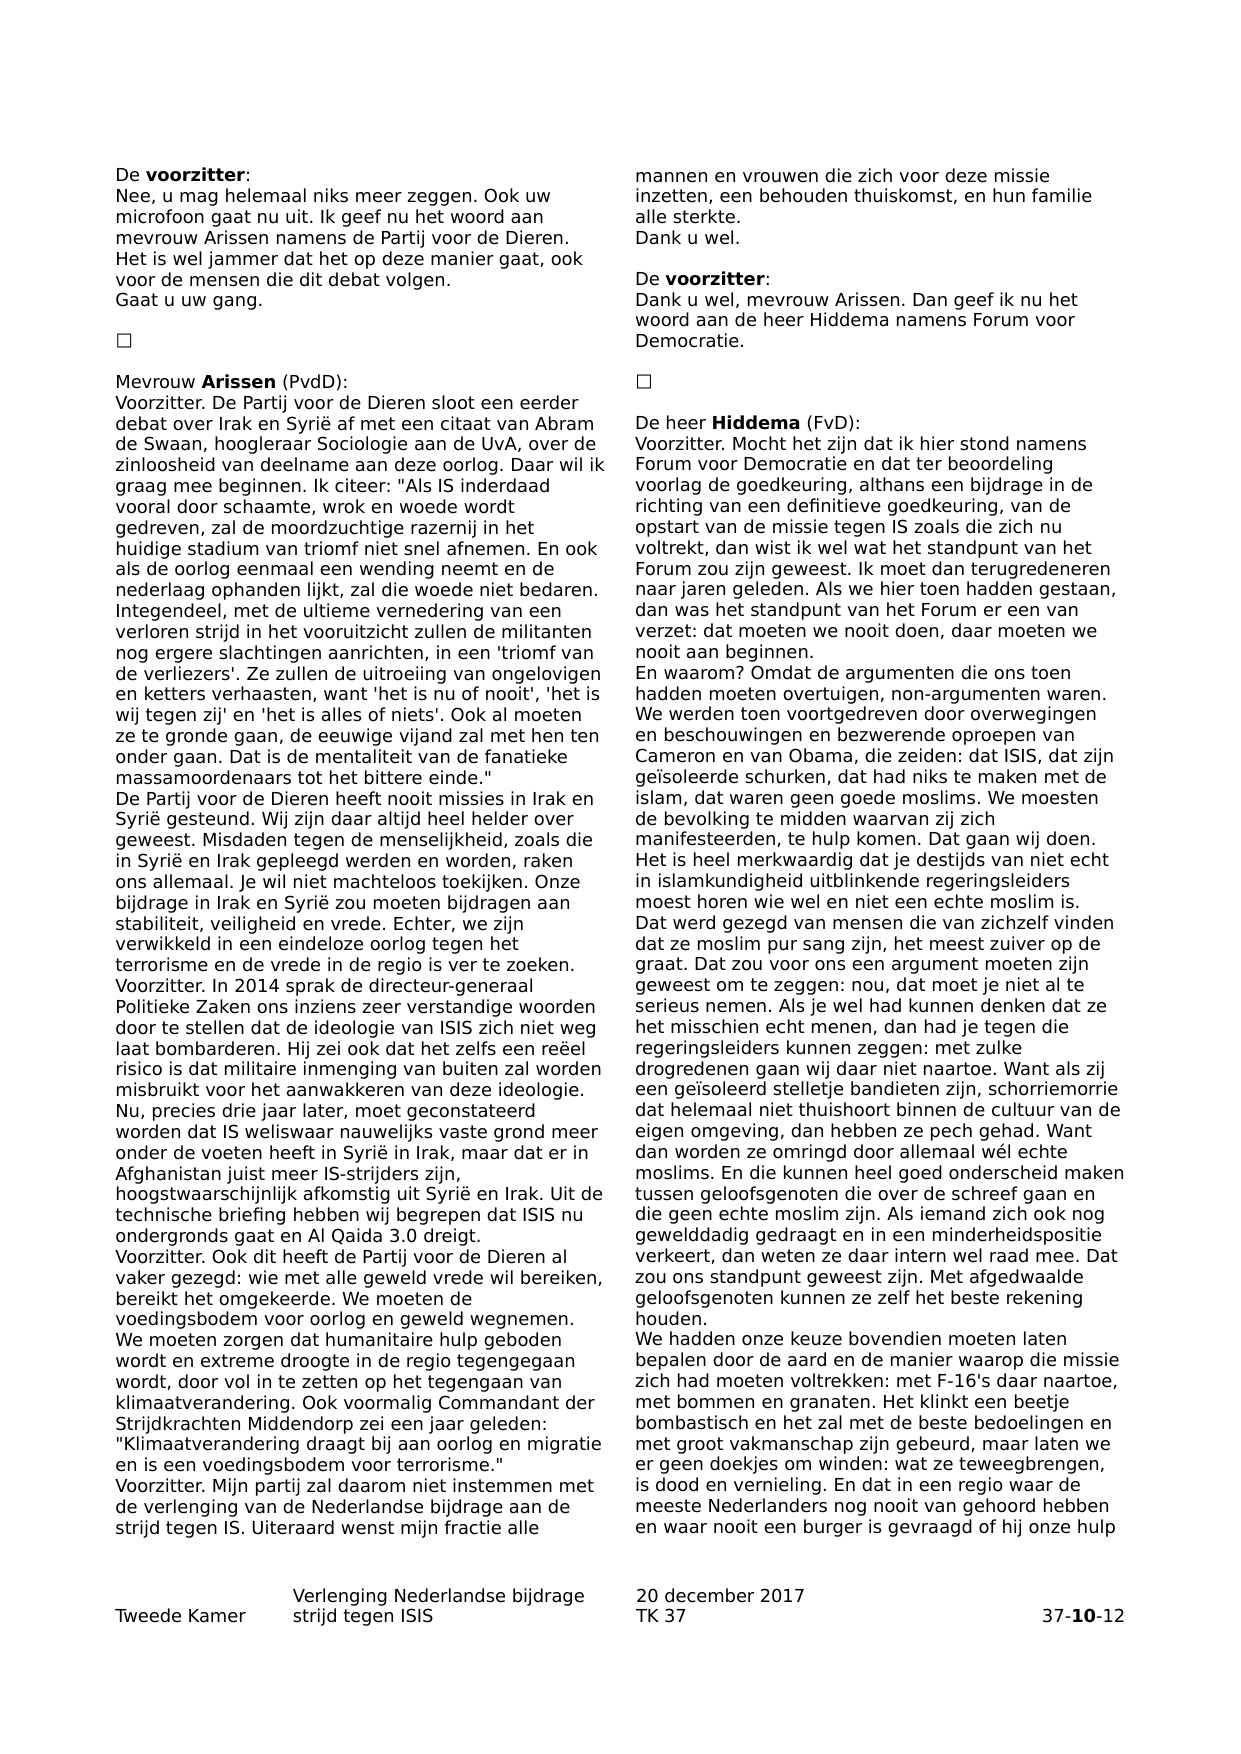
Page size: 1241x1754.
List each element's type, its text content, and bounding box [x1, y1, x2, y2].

text Dat werd gezegd van mensen die van zichzelf vinden dat ze moslim pur sang zijn, het meest zuiver op de graat. Dat zou voor ons een argument moeten zijn geweest om te zeggen: nou, dat moet je niet al te serieus nemen. Als je wel had kunnen denken dat ze het misschien echt menen, dan had je tegen die regeringsleiders kunnen zeggen: met zulke drogredenen gaan wij daar niet naartoe. Want als zij een geïsoleerd stelletje bandieten zijn, schorriemorrie dat helemaal niet thuishoort binnen de cultuur van de eigen omgeving, dan hebben ze pech gehad. Want dan worden ze omringd door allemaal wél echte moslims. En die kunnen heel goed onderscheid maken tussen geloofsgenoten die over de schreef gaan en die geen echte moslim zijn. Als iemand zich ook nog gewelddadig gedraagt en in een minderheidspositie verkeert, dan weten ze daar intern wel raad mee. Dat zou ons standpunt geweest zijn. Met afgedwaalde geloofsgenoten kunnen ze zelf het beste rekening houden. [635, 912, 1125, 1329]
text De voorzitter: [115, 165, 605, 186]
text Dank u wel. [635, 228, 1125, 249]
text ⬜ [115, 331, 605, 352]
text De heer Hiddema (FvD): [635, 413, 1125, 433]
text De voorzitter: [635, 269, 1125, 289]
text Mevrouw Arissen (PvdD): [115, 372, 605, 392]
text Gaat u uw gang. [115, 290, 605, 311]
text mannen en vrouwen die zich voor deze missie inzetten, een behouden thuiskomst, en hun familie alle sterkte. [635, 165, 1125, 228]
text Voorzitter. Mocht het zijn dat ik hier stond namens Forum voor Democratie en dat ter beoordeling voorlag de goedkeuring, althans een bijdrage in de richting van een definitieve goedkeuring, van de opstart van de missie tegen IS zoals die zich nu voltrekt, dan wist ik wel wat het standpunt van het Forum zou zijn geweest. Ik moet dan terugredeneren naar jaren geleden. Als we hier toen hadden gestaan, dan was het standpunt van het Forum er een van verzet: dat moeten we nooit doen, daar moeten we nooit aan beginnen. [635, 433, 1125, 662]
text Voorzitter. Ook dit heeft de Partij voor de Dieren al vaker gezegd: wie met alle geweld vrede wil bereiken, bereikt het omgekeerde. We moeten de voedingsbodem voor oorlog en geweld wegnemen. We moeten zorgen dat humanitaire hulp geboden wordt en extreme droogte in de regio tegengegaan wordt, door vol in te zetten op het tegengaan van klimaatverandering. Ook voormalig Commandant der Strijdkrachten Middendorp zei een jaar geleden: "Klimaatverandering draagt bij aan oorlog en migratie en is een voedingsbodem voor terrorisme." [115, 1247, 605, 1476]
text Voorzitter. Mijn partij zal daarom niet instemmen met de verlenging van de Nederlandse bijdrage aan de strijd tegen IS. Uiteraard wenst mijn fractie alle [115, 1476, 605, 1538]
text Nee, u mag helemaal niks meer zeggen. Ook uw microfoon gaat nu uit. Ik geef nu het woord aan mevrouw Arissen namens de Partij voor de Dieren. Het is wel jammer dat het op deze manier gaat, ook voor de mensen die dit debat volgen. [115, 186, 605, 290]
text Dank u wel, mevrouw Arissen. Dan geef ik nu het woord aan de heer Hiddema namens Forum voor Democratie. [635, 289, 1125, 352]
text Voorzitter. De Partij voor de Dieren sloot een eerder debat over Irak en Syrië af met een citaat van Abram de Swaan, hoogleraar Sociologie aan de UvA, over de zinloosheid van deelname aan deze oorlog. Daar wil ik graag mee beginnen. Ik citeer: "Als IS inderdaad vooral door schaamte, wrok en woede wordt gedreven, zal de moordzuchtige razernij in het huidige stadium van triomf niet snel afnemen. En ook als de oorlog eenmaal een wending neemt en de nederlaag ophanden lijkt, zal die woede niet bedaren. Integendeel, met de ultieme vernedering van een verloren strijd in het vooruitzicht zullen de militanten nog ergere slachtingen aanrichten, in een 'triomf van de verliezers'. Ze zullen de uitroeiing van ongelovigen en ketters verhaasten, want 'het is nu of nooit', 'het is wij tegen zij' en 'het is alles of niets'. Ook al moeten ze te gronde gaan, de eeuwige vijand zal met hen ten onder gaan. Dat is de mentaliteit van de fanatieke massamoordenaars tot het bittere einde." [115, 392, 605, 788]
text De Partij voor de Dieren heeft nooit missies in Irak en Syrië gesteund. Wij zijn daar altijd heel helder over geweest. Misdaden tegen de menselijkheid, zoals die in Syrië en Irak gepleegd werden en worden, raken ons allemaal. Je wil niet machteloos toekijken. Onze bijdrage in Irak en Syrië zou moeten bijdragen aan stabiliteit, veiligheid en vrede. Echter, we zijn verwikkeld in een eindeloze oorlog tegen het terrorisme en de vrede in de regio is ver te zoeken. [115, 788, 605, 976]
text Voorzitter. In 2014 sprak de directeur-generaal Politieke Zaken ons inziens zeer verstandige woorden door te stellen dat de ideologie van ISIS zich niet weg laat bombarderen. Hij zei ook dat het zelfs een reëel risico is dat militaire inmenging van buiten zal worden misbruikt voor het aanwakkeren van deze ideologie. Nu, precies drie jaar later, moet geconstateerd worden dat IS weliswaar nauwelijks vaste grond meer onder de voeten heeft in Syrië in Irak, maar dat er in Afghanistan juist meer IS-strijders zijn, hoogstwaarschijnlijk afkomstig uit Syrië en Irak. Uit de technische briefing hebben wij begrepen dat ISIS nu ondergronds gaat en Al Qaida 3.0 dreigt. [115, 976, 605, 1247]
text En waarom? Omdat de argumenten die ons toen hadden moeten overtuigen, non-argumenten waren. We werden toen voortgedreven door overwegingen en beschouwingen en bezwerende oproepen van Cameron en van Obama, die zeiden: dat ISIS, dat zijn geïsoleerde schurken, dat had niks te maken met de islam, dat waren geen goede moslims. We moesten de bevolking te midden waarvan zij zich manifesteerden, te hulp komen. Dat gaan wij doen. Het is heel merkwaardig dat je destijds van niet echt in islamkundigheid uitblinkende regeringsleiders moest horen wie wel en niet een echte moslim is. [635, 662, 1125, 912]
text ⬜ [635, 372, 1125, 393]
text We hadden onze keuze bovendien moeten laten bepalen door de aard en de manier waarop die missie zich had moeten voltrekken: met F-16's daar naartoe, met bommen en granaten. Het klinkt een beetje bombastisch en het zal met de beste bedoelingen en met groot vakmanschap zijn gebeurd, maar laten we er geen doekjes om winden: wat ze teweegbrengen, is dood en vernieling. En dat in een regio waar de meeste Nederlanders nog nooit van gehoord hebben en waar nooit een burger is gevraagd of hij onze hulp [635, 1329, 1125, 1537]
